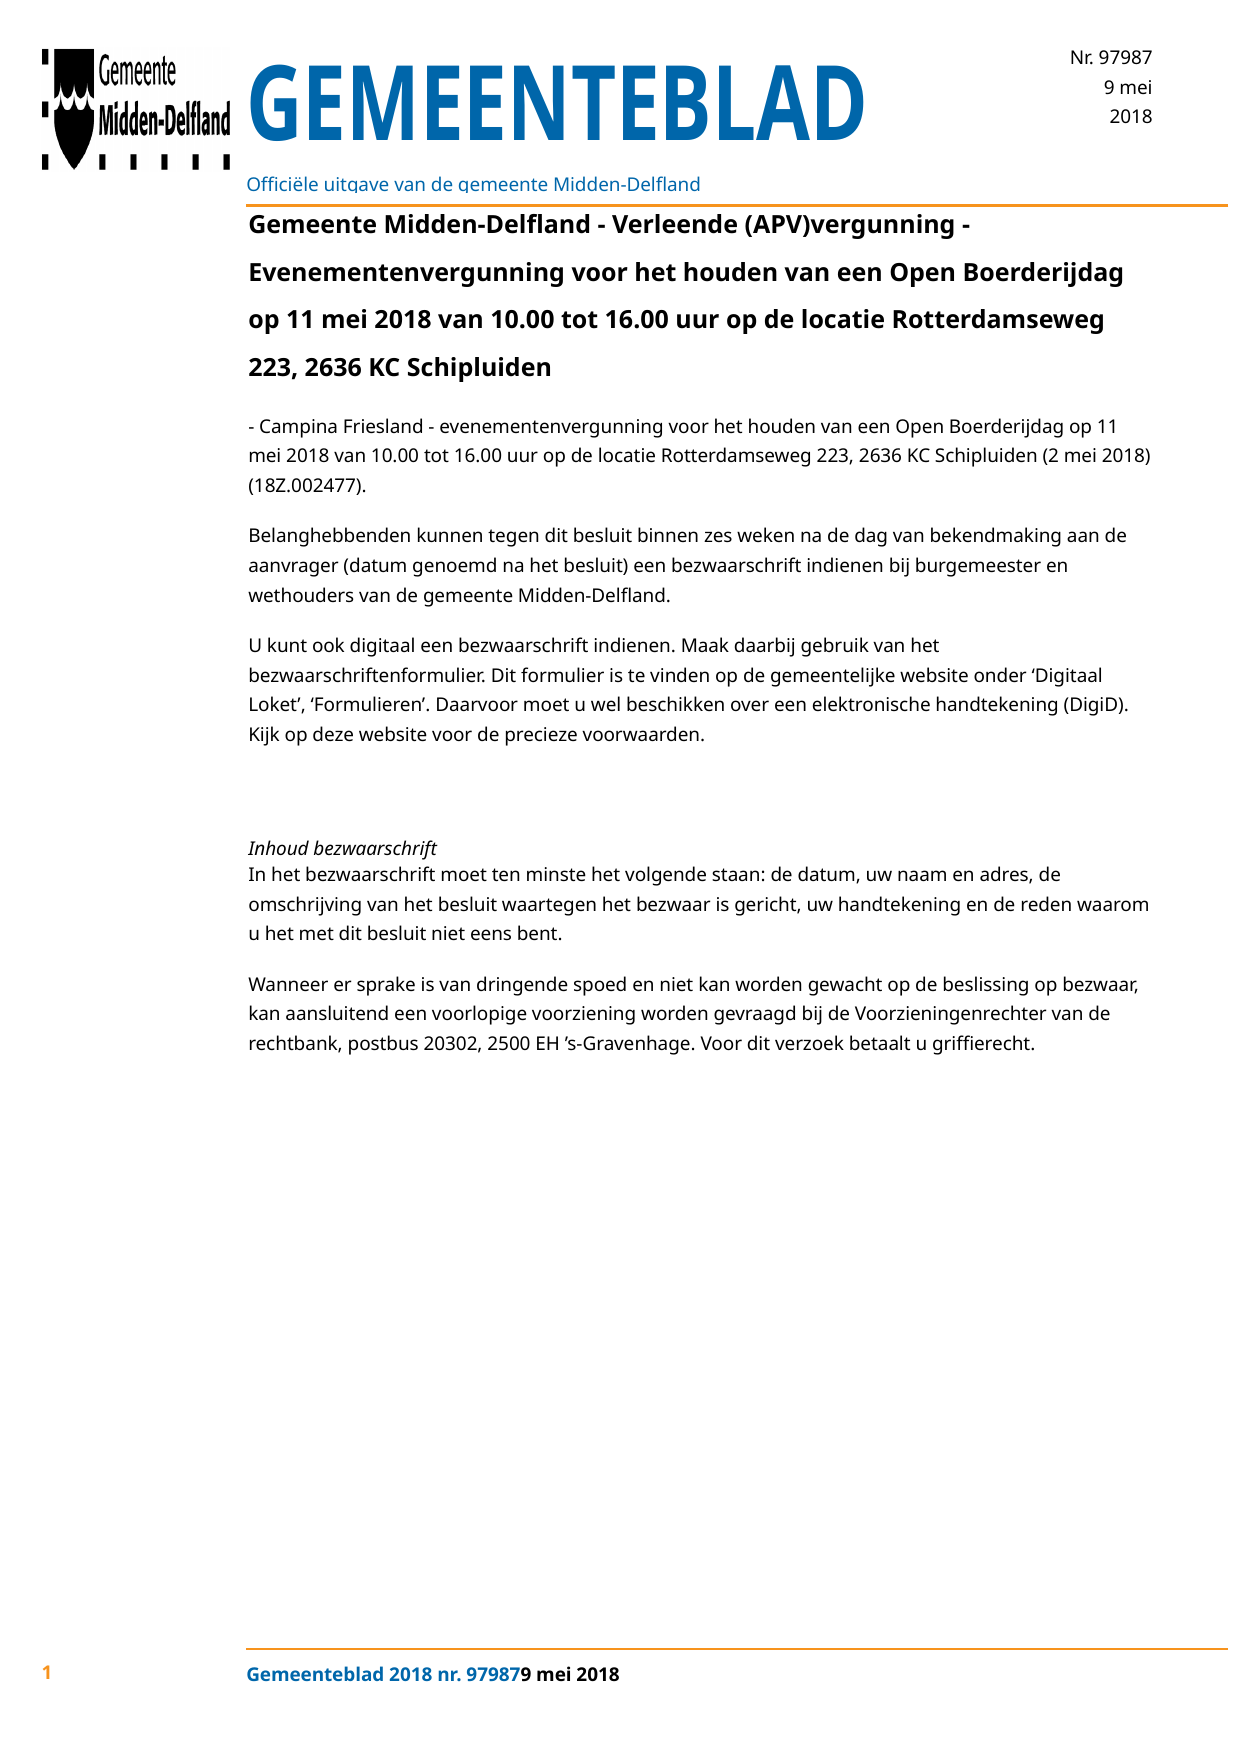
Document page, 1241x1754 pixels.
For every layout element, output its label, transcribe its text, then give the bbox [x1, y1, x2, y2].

picture [41, 47, 231, 172]
text Wanneer er sprake is van dringende spoed en niet kan worden gewacht op de beslissing op bezwaar, kan aansluitend een voorlopige voorziening worden gevraagd bij de Voorzieningenrechter van de rechtbank, postbus 20302, 2500 EH ’s-Gravenhage. Voor dit verzoek betaalt u griffierecht. [248, 971, 1152, 1056]
text U kunt ook digitaal een bezwaarschrift indienen. Maak daarbij gebruik van het bezwaarschriftenformulier. Dit formulier is te vinden op de gemeentelijke website onder ‘Digitaal Loket’, ‘Formulieren’. Daarvoor moet u wel beschikken over een elektronische handtekening (DigiD). Kijk op deze website voor de precieze voorwaarden. [248, 632, 1152, 747]
text Belanghebbenden kunnen tegen dit besluit binnen zes weken na de dag van bekendmaking aan de aanvrager (datum genoemd na het besluit) een bezwaarschrift indienen bij burgemeester en wethouders van de gemeente Midden-Delfland. [248, 523, 1152, 608]
text - Campina Friesland - evenementenvergunning voor het houden van een Open Boerderijdag op 11 mei 2018 van 10.00 tot 16.00 uur op de locatie Rotterdamseweg 223, 2636 KC Schipluiden (2 mei 2018)(18Z.002477). [248, 413, 1152, 498]
text In het bezwaarschrift moet ten minste het volgende staan: de datum, uw naam en adres, de omschrijving van het besluit waartegen het bezwaar is gericht, uw handtekening en de reden waarom u het met dit besluit niet eens bent. [248, 861, 1152, 946]
text Gemeente Midden-Delfland - Verleende (APV)vergunning - Evenementenvergunning voor het houden van een Open Boerderijdag op 11 mei 2018 van 10.00 tot 16.00 uur op de locatie Rotterdamseweg 223, 2636 KC Schipluiden [248, 207, 1152, 384]
text Inhoud bezwaarschrift [248, 835, 1152, 861]
